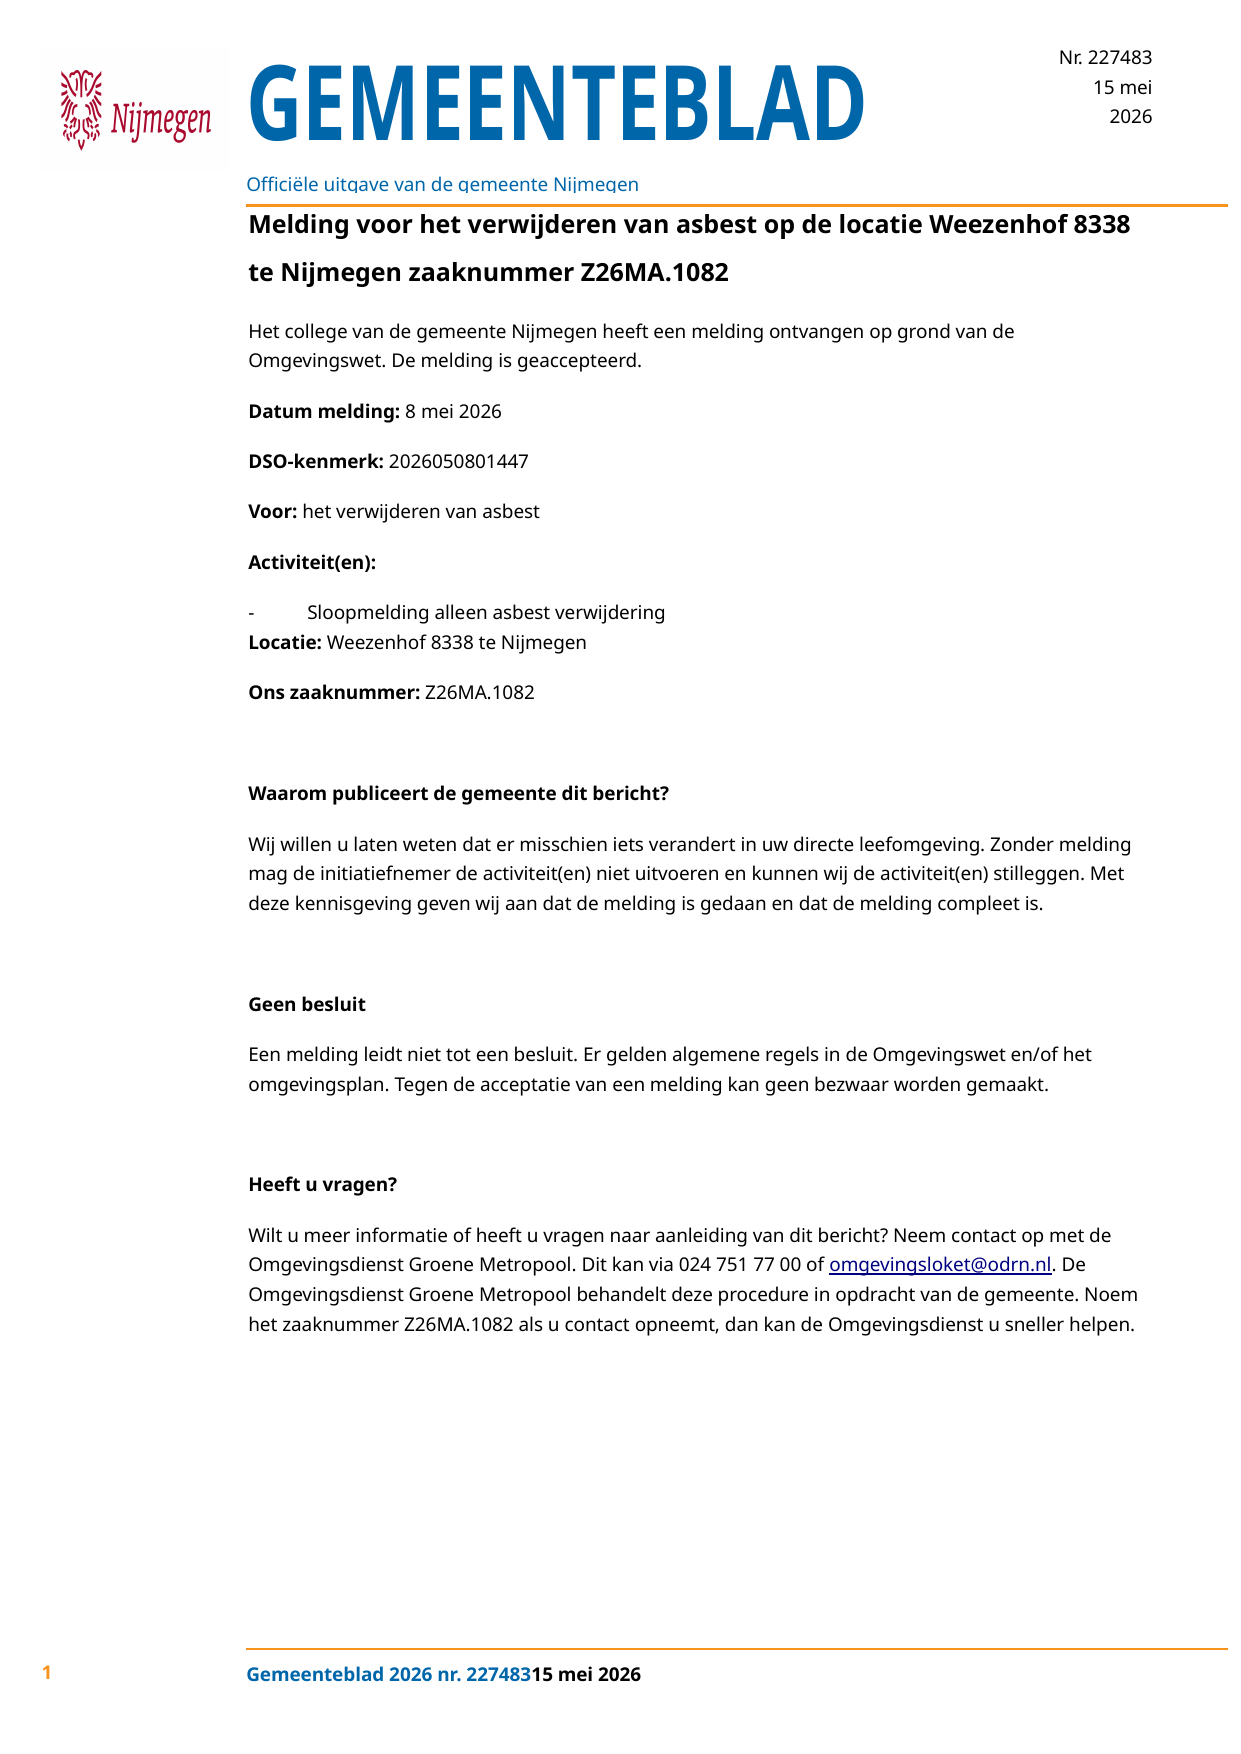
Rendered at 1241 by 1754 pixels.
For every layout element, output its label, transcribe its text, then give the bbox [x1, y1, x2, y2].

text Voor: het verwijderen van asbest [248, 499, 1152, 524]
text Waarom publiceert de gemeente dit bericht? [248, 780, 1152, 806]
text Datum melding: 8 mei 2026 [248, 398, 1152, 424]
text Ons zaaknummer: Z26MA.1082 [248, 679, 1152, 705]
text Activiteit(en): [248, 549, 1152, 575]
text Een melding leidt niet tot een besluit. Er gelden algemene regels in de Omgevingswet en/of het omgevingsplan. Tegen de acceptatie van een melding kan geen bezwaar worden gemaakt. [248, 1041, 1152, 1097]
text Wij willen u laten weten dat er misschien iets verandert in uw directe leefomgeving. Zonder melding mag de initiatiefnemer de activiteit(en) niet uitvoeren en kunnen wij de activiteit(en) stilleggen. Met deze kennisgeving geven wij aan dat de melding is gedaan en dat de melding compleet is. [248, 831, 1152, 916]
text Melding voor het verwijderen van asbest op de locatie Weezenhof 8338 te Nijmegen zaaknummer Z26MA.1082 [248, 207, 1152, 288]
text Heeft u vragen? [248, 1172, 1152, 1197]
text DSO-kenmerk: 2026050801447 [248, 448, 1152, 474]
list Sloopmelding alleen asbest verwijdering [248, 599, 1152, 625]
text Locatie: Weezenhof 8338 te Nijmegen [248, 629, 1152, 655]
text Wilt u meer informatie of heeft u vragen naar aanleiding van dit bericht? Neem contact op met de Omgevingsdienst Groene Metropool. Dit kan via 024 751 77 00 of omgevingsloket@odrn.nl. De Omgevingsdienst Groene Metropool behandelt deze procedure in opdracht van de gemeente. Noem het zaaknummer Z26MA.1082 als u contact opneemt, dan kan de Omgevingsdienst u sneller helpen. [248, 1222, 1152, 1337]
picture [41, 47, 231, 172]
text Het college van de gemeente Nijmegen heeft een melding ontvangen op grond van de Omgevingswet. De melding is geaccepteerd. [248, 318, 1152, 373]
text Geen besluit [248, 991, 1152, 1017]
